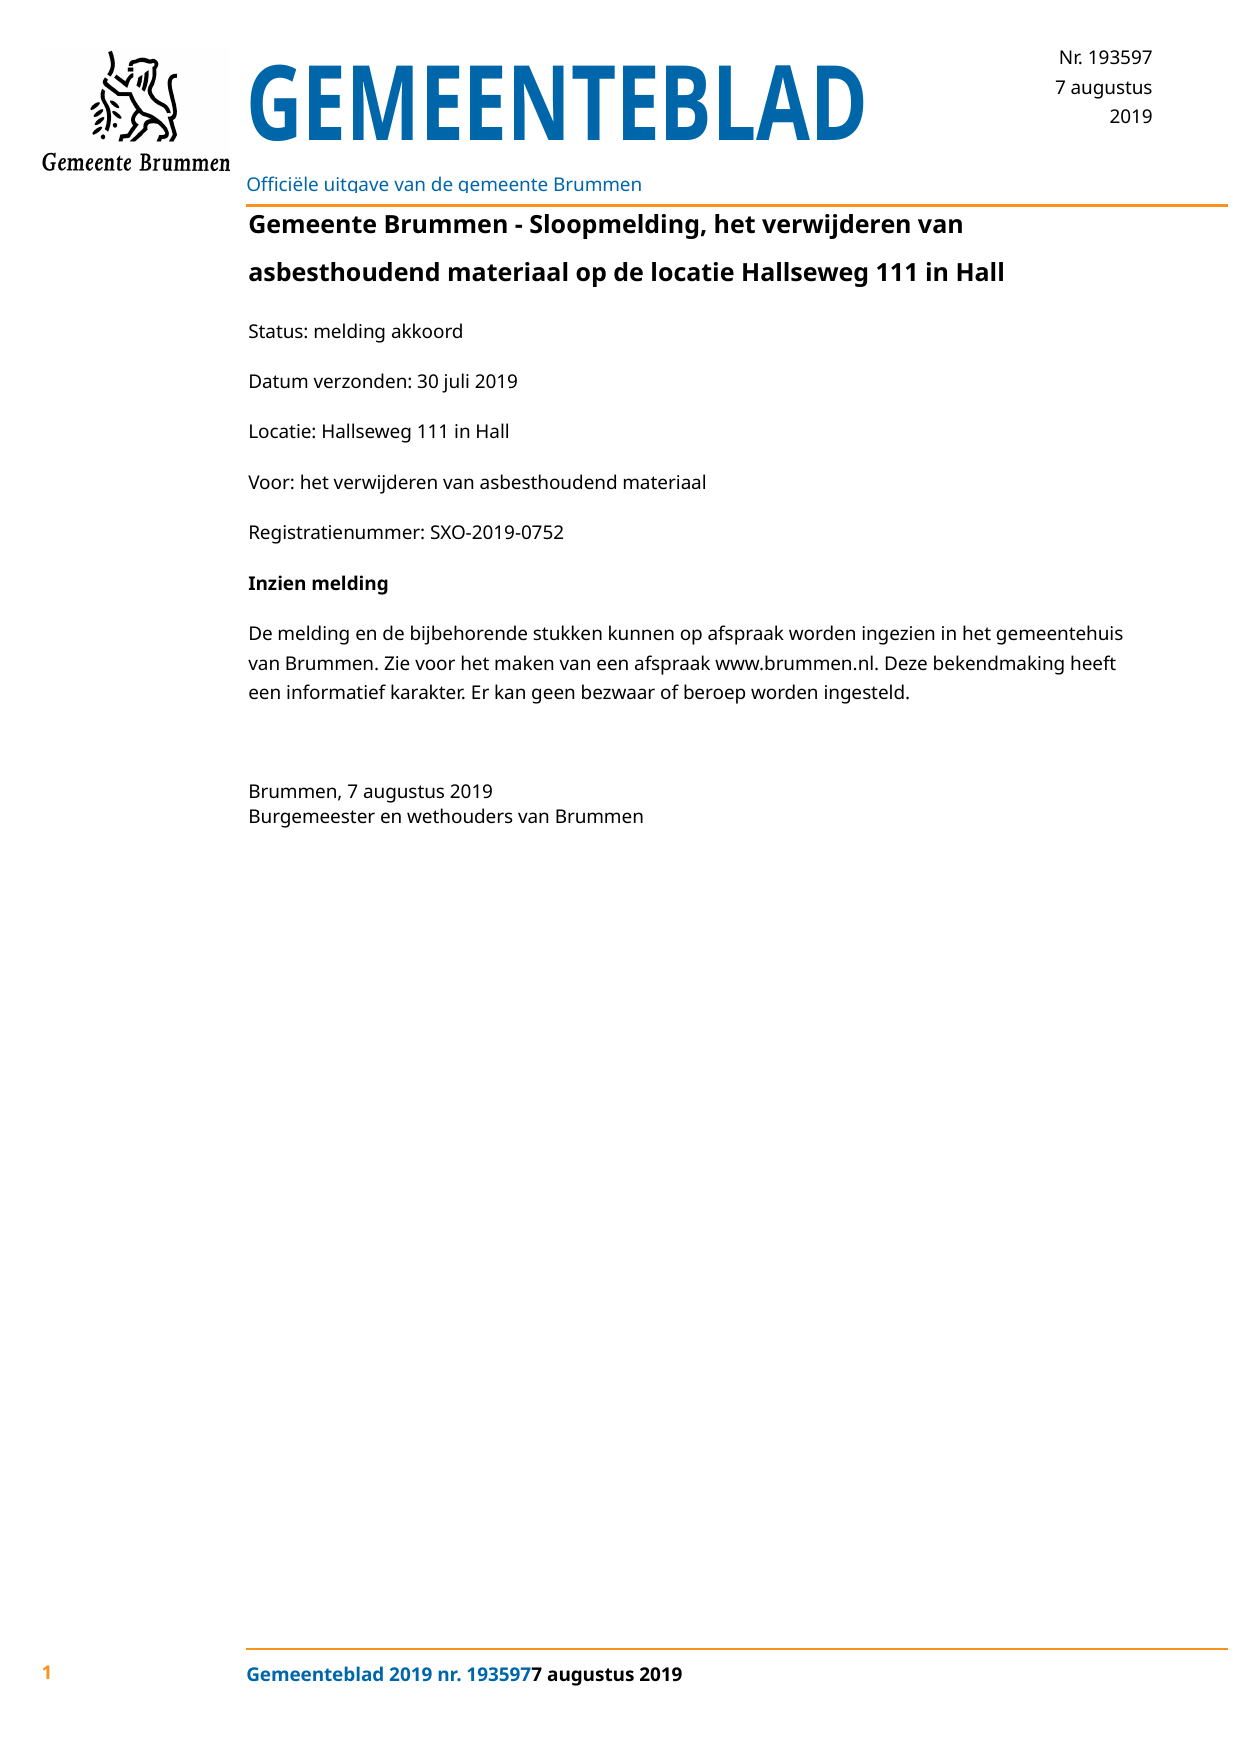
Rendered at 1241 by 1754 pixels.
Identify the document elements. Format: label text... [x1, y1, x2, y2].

text Inzien melding [248, 570, 1152, 596]
text Burgemeester en wethouders van Brummen [248, 803, 1152, 829]
text Brummen, 7 augustus 2019 [248, 778, 1152, 803]
text Locatie: Hallseweg 111 in Hall [248, 419, 1152, 444]
text Datum verzonden: 30 juli 2019 [248, 368, 1152, 394]
text Gemeente Brummen - Sloopmelding, het verwijderen van asbesthoudend materiaal op de locatie Hallseweg 111 in Hall [248, 207, 1152, 288]
text Voor: het verwijderen van asbesthoudend materiaal [248, 469, 1152, 495]
picture [41, 47, 231, 172]
text Status: melding akkoord [248, 318, 1152, 344]
text De melding en de bijbehorende stukken kunnen op afspraak worden ingezien in het gemeentehuis van Brummen. Zie voor het maken van een afspraak www.brummen.nl. Deze bekendmaking heeft een informatief karakter. Er kan geen bezwaar of beroep worden ingesteld. [248, 620, 1152, 705]
text Registratienummer: SXO-2019-0752 [248, 519, 1152, 545]
